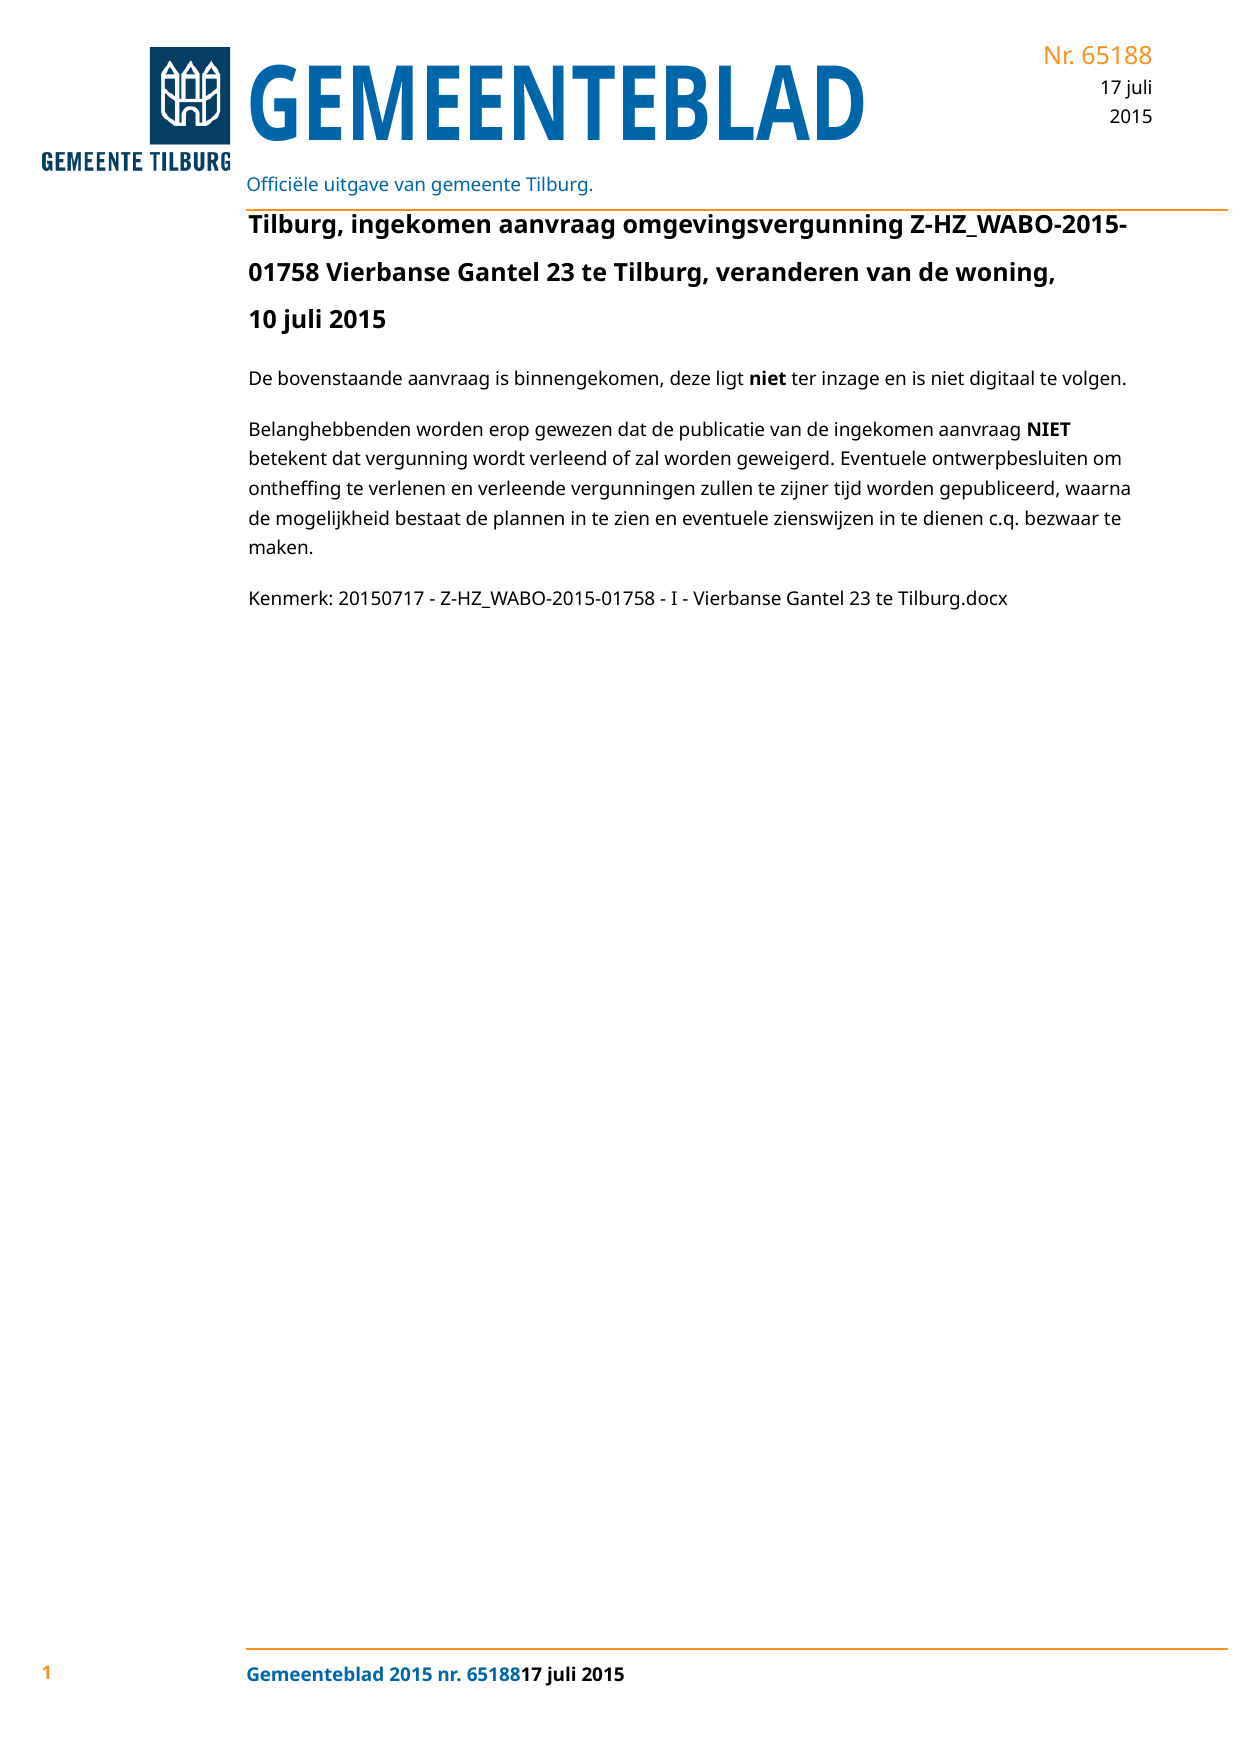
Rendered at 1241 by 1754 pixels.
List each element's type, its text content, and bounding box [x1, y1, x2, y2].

text De bovenstaande aanvraag is binnengekomen, deze ligt niet ter inzage en is niet digitaal te volgen. [248, 366, 1152, 391]
text Tilburg, ingekomen aanvraag omgevingsvergunning Z-HZ_WABO-2015-01758 Vierbanse Gantel 23 te Tilburg, veranderen van de woning, 10 juli 2015 [248, 211, 1152, 336]
text Kenmerk: 20150717 - Z-HZ_WABO-2015-01758 - I - Vierbanse Gantel 23 te Tilburg.docx [248, 585, 1152, 610]
text Belanghebbenden worden erop gewezen dat de publicatie van de ingekomen aanvraag NIET betekent dat vergunning wordt verleend of zal worden geweigerd. Eventuele ontwerpbesluiten om ontheffing te verlenen en verleende vergunningen zullen te zijner tijd worden gepubliceerd, waarna de mogelijkheid bestaat de plannen in te zien en eventuele zienswijzen in te dienen c.q. bezwaar te maken. [248, 416, 1152, 560]
picture [41, 47, 231, 172]
